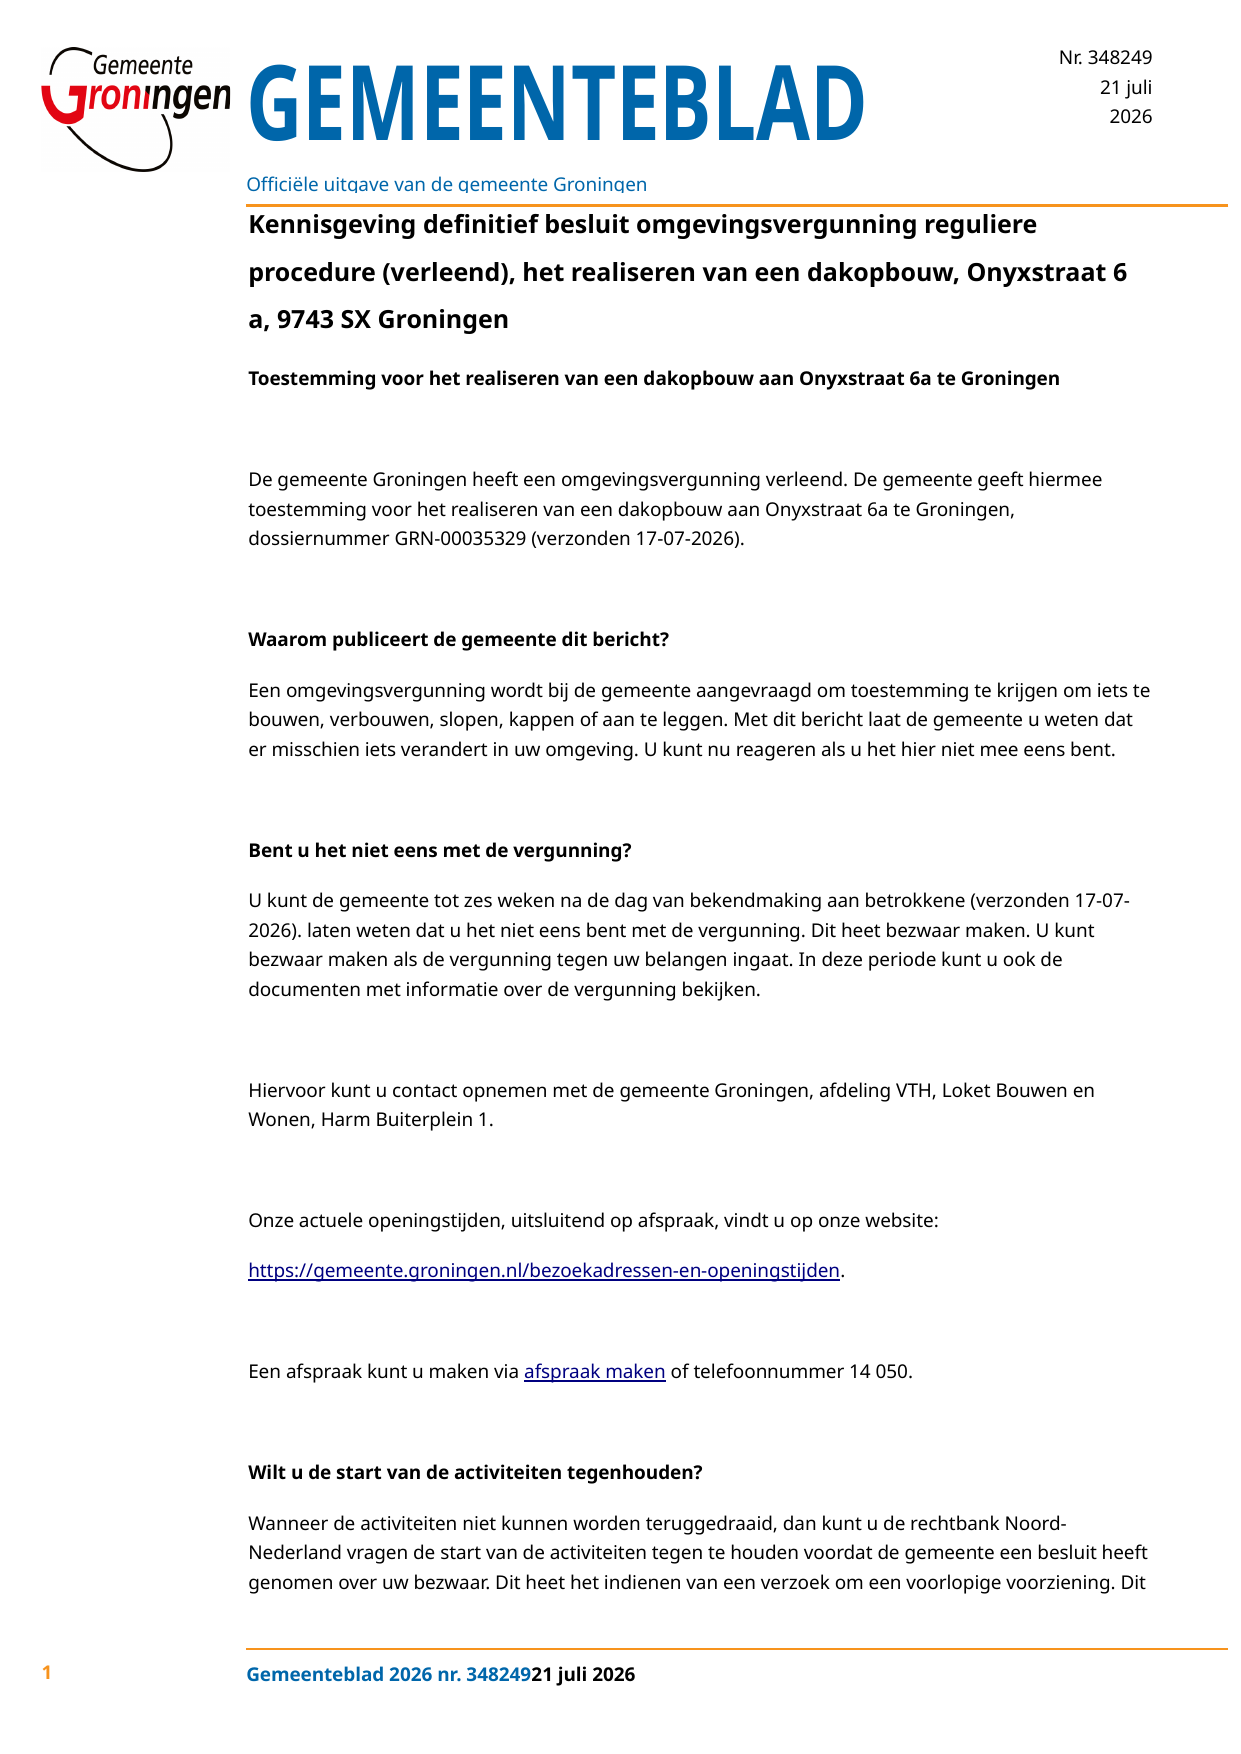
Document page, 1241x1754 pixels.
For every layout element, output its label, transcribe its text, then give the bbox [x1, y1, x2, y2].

text Kennisgeving definitief besluit omgevingsvergunning reguliere procedure (verleend), het realiseren van een dakopbouw, Onyxstraat 6 a, 9743 SX Groningen [248, 207, 1152, 336]
picture [41, 47, 231, 172]
text Onze actuele openingstijden, uitsluitend op afspraak, vindt u op onze website: [248, 1207, 1152, 1233]
text Wanneer de activiteiten niet kunnen worden teruggedraaid, dan kunt u de rechtbank Noord-Nederland vragen de start van de activiteiten tegen te houden voordat de gemeente een besluit heeft genomen over uw bezwaar. Dit heet het indienen van een verzoek om een voorlopige voorziening. Dit [248, 1510, 1152, 1594]
text Bent u het niet eens met de vergunning? [248, 837, 1152, 862]
text Toestemming voor het realiseren van een dakopbouw aan Onyxstraat 6a te Groningen [248, 366, 1152, 391]
text Waarom publiceert de gemeente dit bericht? [248, 626, 1152, 652]
text https://gemeente.groningen.nl/bezoekadressen-en-openingstijden. [248, 1258, 1152, 1283]
text De gemeente Groningen heeft een omgevingsvergunning verleend. De gemeente geeft hiermee toestemming voor het realiseren van een dakopbouw aan Onyxstraat 6a te Groningen, dossiernummer GRN-00035329 (verzonden 17-07-2026). [248, 466, 1152, 551]
text Een omgevingsvergunning wordt bij de gemeente aangevraagd om toestemming te krijgen om iets te bouwen, verbouwen, slopen, kappen of aan te leggen. Met dit bericht laat de gemeente u weten dat er misschien iets verandert in uw omgeving. U kunt nu reageren als u het hier niet mee eens bent. [248, 677, 1152, 762]
text Hiervoor kunt u contact opnemen met de gemeente Groningen, afdeling VTH, Loket Bouwen en Wonen, Harm Buiterplein 1. [248, 1077, 1152, 1132]
text Wilt u de start van de activiteiten tegenhouden? [248, 1459, 1152, 1485]
text Een afspraak kunt u maken via afspraak maken of telefoonnummer 14 050. [248, 1358, 1152, 1384]
text U kunt de gemeente tot zes weken na de dag van bekendmaking aan betrokkene (verzonden 17-07-2026). laten weten dat u het niet eens bent met de vergunning. Dit heet bezwaar maken. U kunt bezwaar maken als de vergunning tegen uw belangen ingaat. In deze periode kunt u ook de documenten met informatie over de vergunning bekijken. [248, 887, 1152, 1002]
